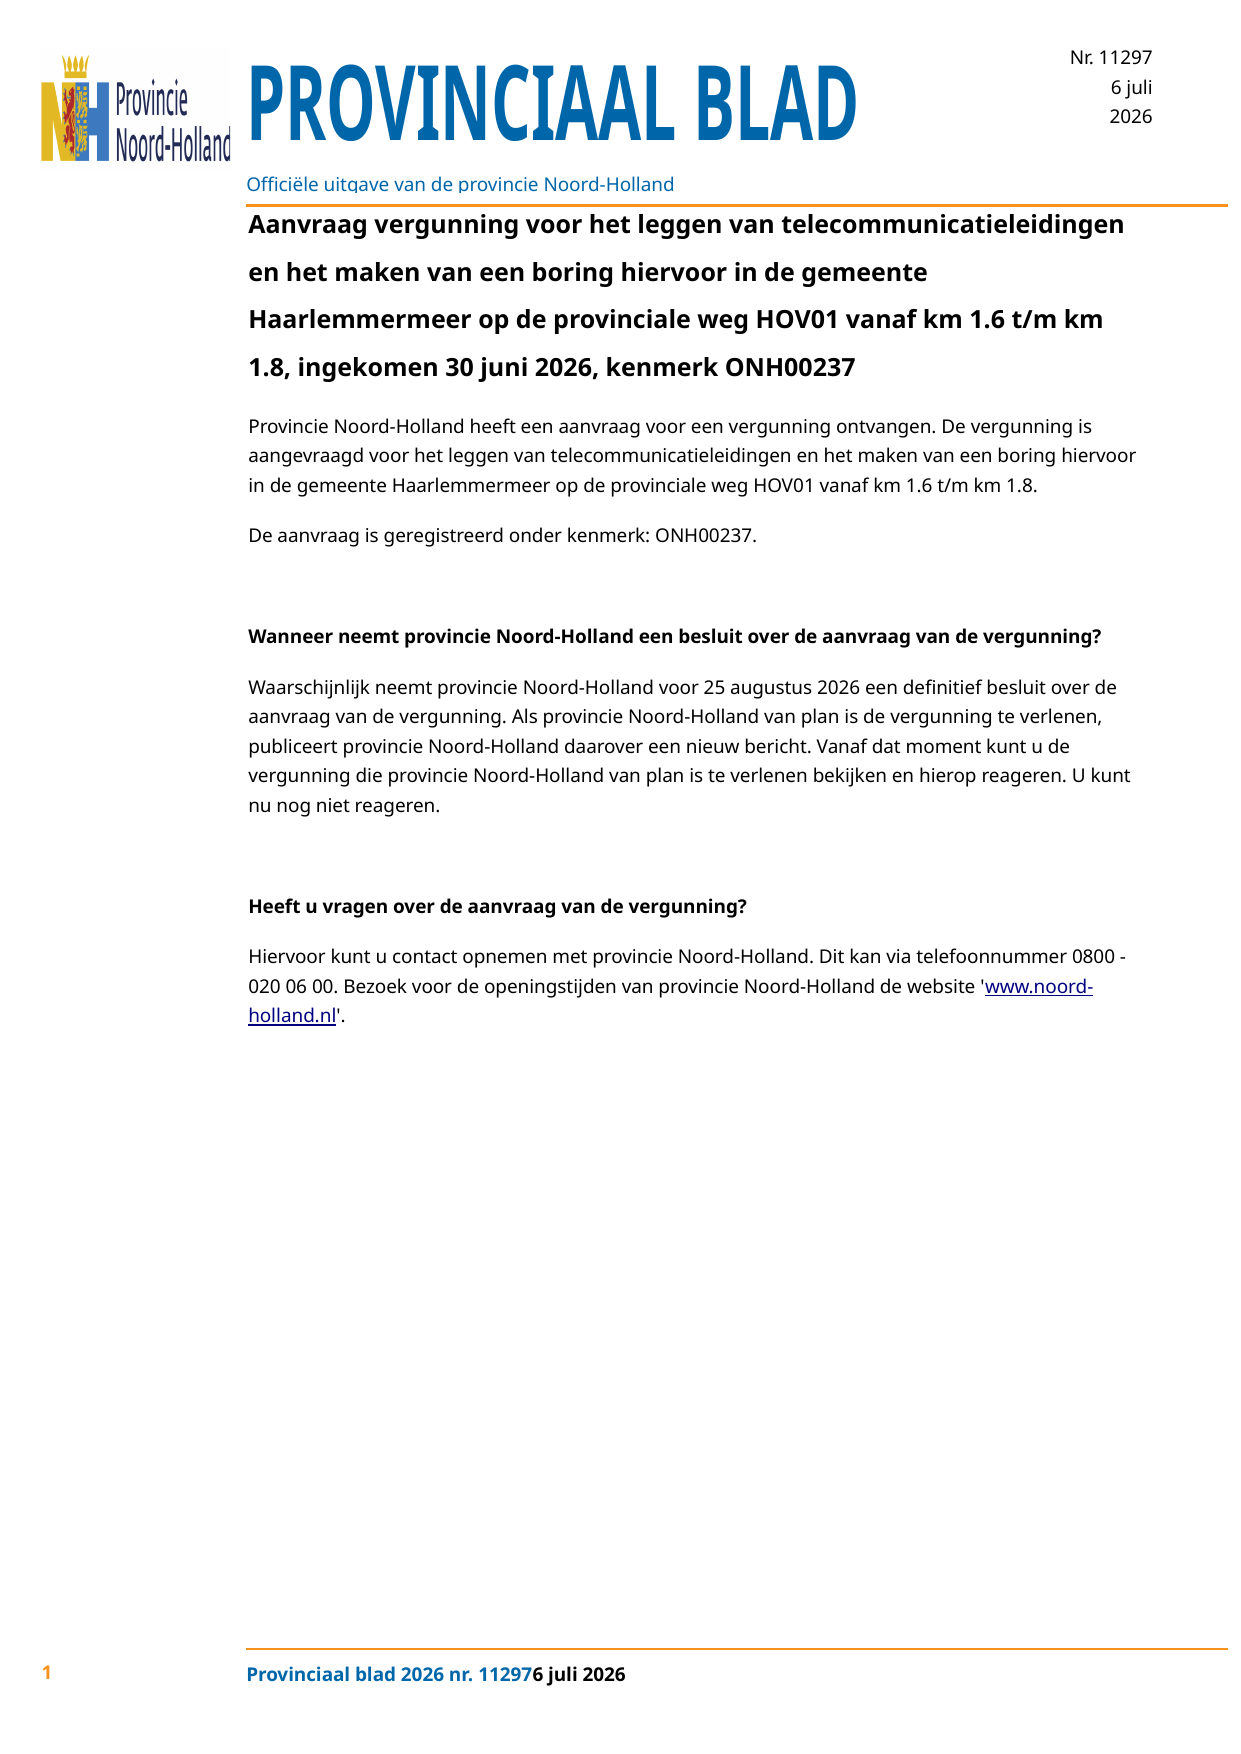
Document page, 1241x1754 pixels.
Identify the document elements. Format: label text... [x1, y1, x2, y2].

text Heeft u vragen over de aanvraag van de vergunning? [248, 893, 1152, 919]
text De aanvraag is geregistreerd onder kenmerk: ONH00237. [248, 523, 1152, 548]
text Waarschijnlijk neemt provincie Noord-Holland voor 25 augustus 2026 een definitief besluit over de aanvraag van de vergunning. Als provincie Noord-Holland van plan is de vergunning te verlenen, publiceert provincie Noord-Holland daarover een nieuw bericht. Vanaf dat moment kunt u de vergunning die provincie Noord-Holland van plan is te verlenen bekijken en hierop reageren. U kunt nu nog niet reageren. [248, 674, 1152, 818]
text Hiervoor kunt u contact opnemen met provincie Noord-Holland. Dit kan via telefoonnummer 0800 - 020 06 00. Bezoek voor de openingstijden van provincie Noord-Holland de website 'www.noord-holland.nl'. [248, 943, 1152, 1028]
text Provincie Noord-Holland heeft een aanvraag voor een vergunning ontvangen. De vergunning is aangevraagd voor het leggen van telecommunicatieleidingen en het maken van een boring hiervoor in de gemeente Haarlemmermeer op de provinciale weg HOV01 vanaf km 1.6 t/m km 1.8. [248, 413, 1152, 498]
text Wanneer neemt provincie Noord-Holland een besluit over de aanvraag van de vergunning? [248, 623, 1152, 649]
picture [41, 47, 231, 172]
text Aanvraag vergunning voor het leggen van telecommunicatieleidingen en het maken van een boring hiervoor in de gemeente Haarlemmermeer op de provinciale weg HOV01 vanaf km 1.6 t/m km 1.8, ingekomen 30 juni 2026, kenmerk ONH00237 [248, 207, 1152, 384]
